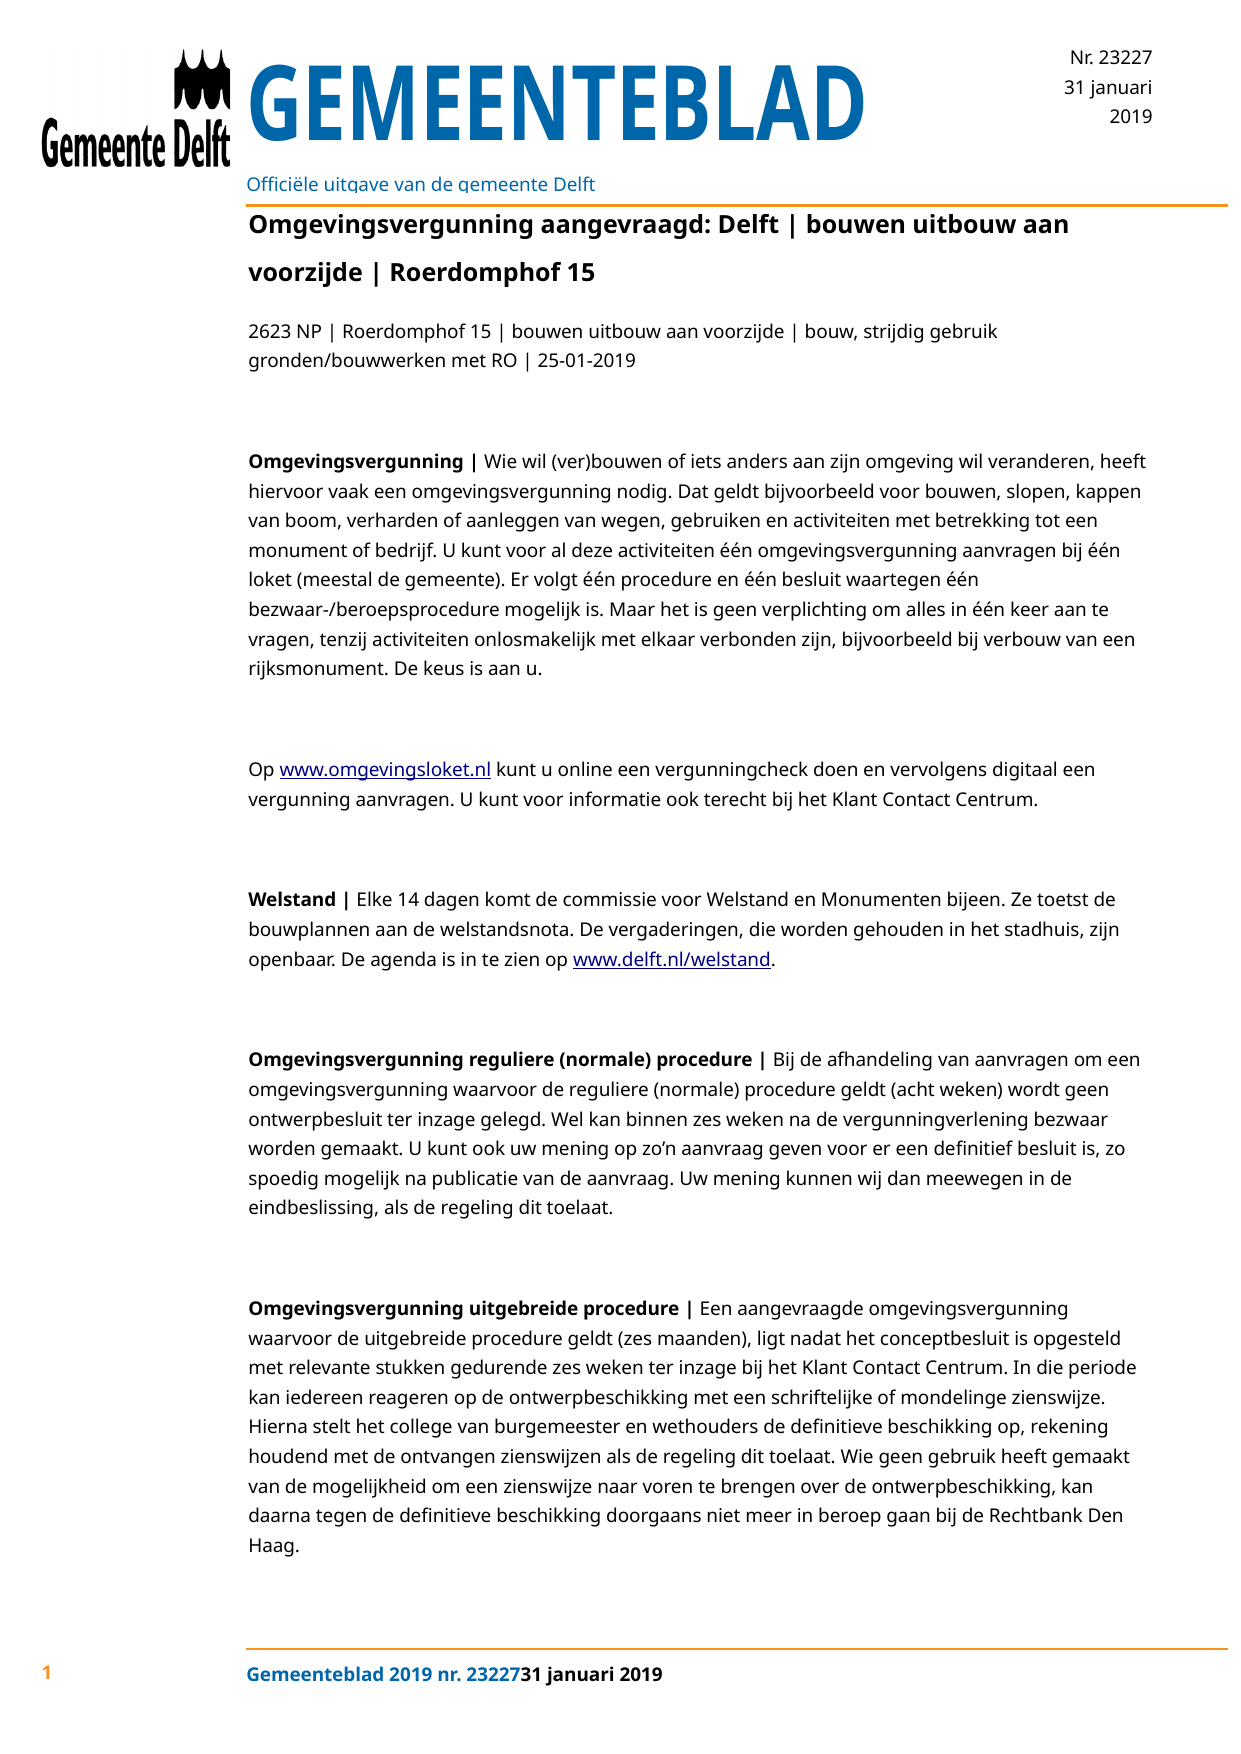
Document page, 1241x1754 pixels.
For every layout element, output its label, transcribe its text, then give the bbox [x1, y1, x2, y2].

text Op www.omgevingsloket.nl kunt u online een vergunningcheck doen en vervolgens digitaal een vergunning aanvragen. U kunt voor informatie ook terecht bij het Klant Contact Centrum. [248, 756, 1152, 812]
text 2623 NP | Roerdomphof 15 | bouwen uitbouw aan voorzijde | bouw, strijdig gebruik gronden/bouwwerken met RO | 25-01-2019 [248, 318, 1152, 373]
picture [41, 47, 231, 172]
text Omgevingsvergunning reguliere (normale) procedure | Bij de afhandeling van aanvragen om een omgevingsvergunning waarvoor de reguliere (normale) procedure geldt (acht weken) wordt geen ontwerpbesluit ter inzage gelegd. Wel kan binnen zes weken na de vergunningverlening bezwaar worden gemaakt. U kunt ook uw mening op zo’n aanvraag geven voor er een definitief besluit is, zo spoedig mogelijk na publicatie van de aanvraag. Uw mening kunnen wij dan meewegen in de eindbeslissing, als de regeling dit toelaat. [248, 1047, 1152, 1220]
text Omgevingsvergunning aangevraagd: Delft | bouwen uitbouw aan voorzijde | Roerdomphof 15 [248, 207, 1152, 288]
text Welstand | Elke 14 dagen komt de commissie voor Welstand en Monumenten bijeen. Ze toetst de bouwplannen aan de welstandsnota. De vergaderingen, die worden gehouden in het stadhuis, zijn openbaar. De agenda is in te zien op www.delft.nl/welstand. [248, 887, 1152, 972]
text Omgevingsvergunning uitgebreide procedure | Een aangevraagde omgevingsvergunning waarvoor de uitgebreide procedure geldt (zes maanden), ligt nadat het conceptbesluit is opgesteld met relevante stukken gedurende zes weken ter inzage bij het Klant Contact Centrum. In die periode kan iedereen reageren op de ontwerpbeschikking met een schriftelijke of mondelinge zienswijze. Hierna stelt het college van burgemeester en wethouders de definitieve beschikking op, rekening houdend met de ontvangen zienswijzen als de regeling dit toelaat. Wie geen gebruik heeft gemaakt van de mogelijkheid om een zienswijze naar voren te brengen over de ontwerpbeschikking, kan daarna tegen de definitieve beschikking doorgaans niet meer in beroep gaan bij de Rechtbank Den Haag. [248, 1295, 1152, 1558]
text Omgevingsvergunning | Wie wil (ver)bouwen of iets anders aan zijn omgeving wil veranderen, heeft hiervoor vaak een omgevingsvergunning nodig. Dat geldt bijvoorbeeld voor bouwen, slopen, kappen van boom, verharden of aanleggen van wegen, gebruiken en activiteiten met betrekking tot een monument of bedrijf. U kunt voor al deze activiteiten één omgevingsvergunning aanvragen bij één loket (meestal de gemeente). Er volgt één procedure en één besluit waartegen één bezwaar-/beroepsprocedure mogelijk is. Maar het is geen verplichting om alles in één keer aan te vragen, tenzij activiteiten onlosmakelijk met elkaar verbonden zijn, bijvoorbeeld bij verbouw van een rijksmonument. De keus is aan u. [248, 448, 1152, 681]
